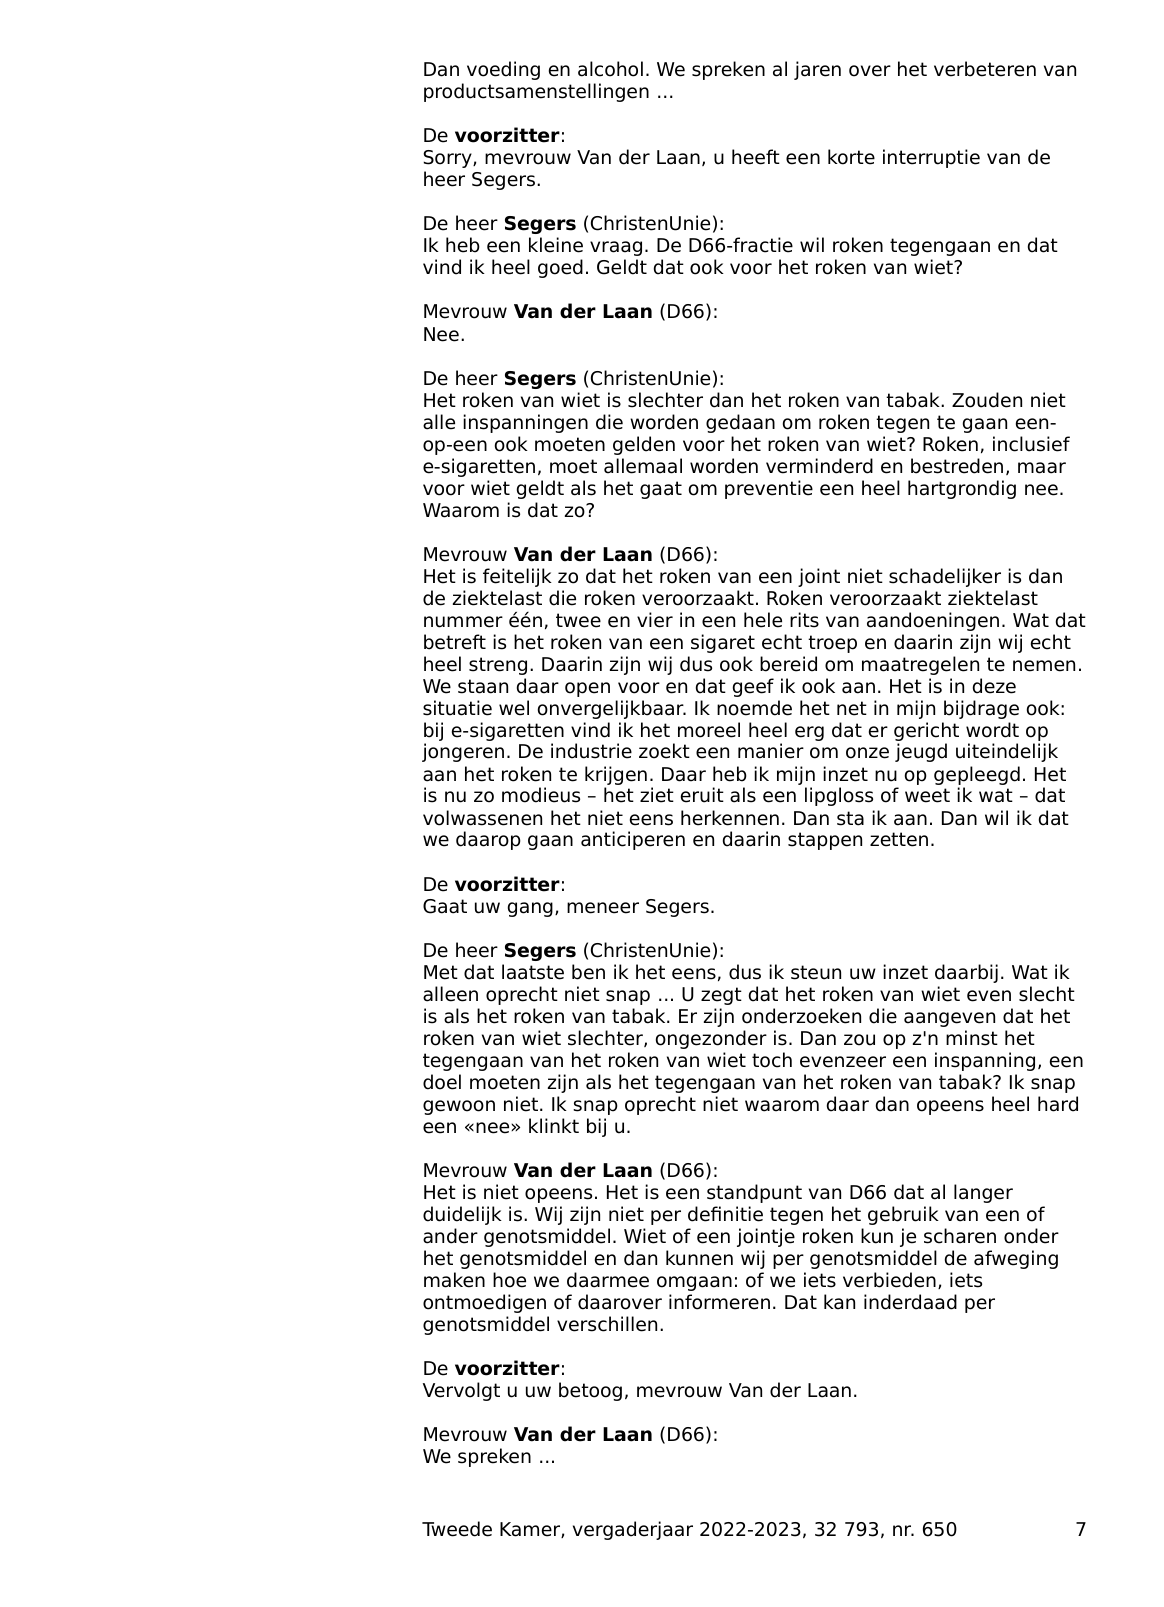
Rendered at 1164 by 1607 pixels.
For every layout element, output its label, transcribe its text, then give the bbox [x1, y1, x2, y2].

text De heer Segers (ChristenUnie): [422, 940, 1087, 962]
text De voorzitter: [422, 1358, 1087, 1380]
text Mevrouw Van der Laan (D66): [422, 1424, 1087, 1446]
text De heer Segers (ChristenUnie): [422, 213, 1087, 235]
text Met dat laatste ben ik het eens, dus ik steun uw inzet daarbij. Wat ik alleen oprecht niet snap ... U zegt dat het roken van wiet even slecht is als het roken van tabak. Er zijn onderzoeken die aangeven dat het roken van wiet slechter, ongezonder is. Dan zou op z'n minst het tegengaan van het roken van wiet toch evenzeer een inspanning, een doel moeten zijn als het tegengaan van het roken van tabak? Ik snap gewoon niet. Ik snap oprecht niet waarom daar dan opeens heel hard een «nee» klinkt bij u. [422, 962, 1087, 1137]
text Ik heb een kleine vraag. De D66-fractie wil roken tegengaan en dat vind ik heel goed. Geldt dat ook voor het roken van wiet? [422, 235, 1087, 279]
text Dan voeding en alcohol. We spreken al jaren over het verbeteren van productsamenstellingen ... [422, 59, 1087, 103]
text Mevrouw Van der Laan (D66): [422, 1160, 1087, 1182]
text De voorzitter: [422, 125, 1087, 147]
text We spreken ... [422, 1446, 1087, 1468]
text Mevrouw Van der Laan (D66): [422, 301, 1087, 323]
text Nee. [422, 323, 1087, 345]
text Het roken van wiet is slechter dan het roken van tabak. Zouden niet alle inspanningen die worden gedaan om roken tegen te gaan een-op-een ook moeten gelden voor het roken van wiet? Roken, inclusief e-sigaretten, moet allemaal worden verminderd en bestreden, maar voor wiet geldt als het gaat om preventie een heel hartgrondig nee. Waarom is dat zo? [422, 389, 1087, 521]
text Sorry, mevrouw Van der Laan, u heeft een korte interruptie van de heer Segers. [422, 147, 1087, 191]
text De heer Segers (ChristenUnie): [422, 368, 1087, 389]
text Het is feitelijk zo dat het roken van een joint niet schadelijker is dan de ziektelast die roken veroorzaakt. Roken veroorzaakt ziektelast nummer één, twee en vier in een hele rits van aandoeningen. Wat dat betreft is het roken van een sigaret echt troep en daarin zijn wij echt heel streng. Daarin zijn wij dus ook bereid om maatregelen te nemen. We staan daar open voor en dat geef ik ook aan. Het is in deze situatie wel onvergelijkbaar. Ik noemde het net in mijn bijdrage ook: bij e-sigaretten vind ik het moreel heel erg dat er gericht wordt op jongeren. De industrie zoekt een manier om onze jeugd uiteindelijk aan het roken te krijgen. Daar heb ik mijn inzet nu op gepleegd. Het is nu zo modieus – het ziet eruit als een lipgloss of weet ik wat – dat volwassenen het niet eens herkennen. Dan sta ik aan. Dan wil ik dat we daarop gaan anticiperen en daarin stappen zetten. [422, 566, 1087, 851]
text Het is niet opeens. Het is een standpunt van D66 dat al langer duidelijk is. Wij zijn niet per definitie tegen het gebruik van een of ander genotsmiddel. Wiet of een jointje roken kun je scharen onder het genotsmiddel en dan kunnen wij per genotsmiddel de afweging maken hoe we daarmee omgaan: of we iets verbieden, iets ontmoedigen of daarover informeren. Dat kan inderdaad per genotsmiddel verschillen. [422, 1182, 1087, 1336]
text Mevrouw Van der Laan (D66): [422, 544, 1087, 566]
text De voorzitter: [422, 873, 1087, 896]
text Vervolgt u uw betoog, mevrouw Van der Laan. [422, 1380, 1087, 1402]
text Gaat uw gang, meneer Segers. [422, 896, 1087, 917]
